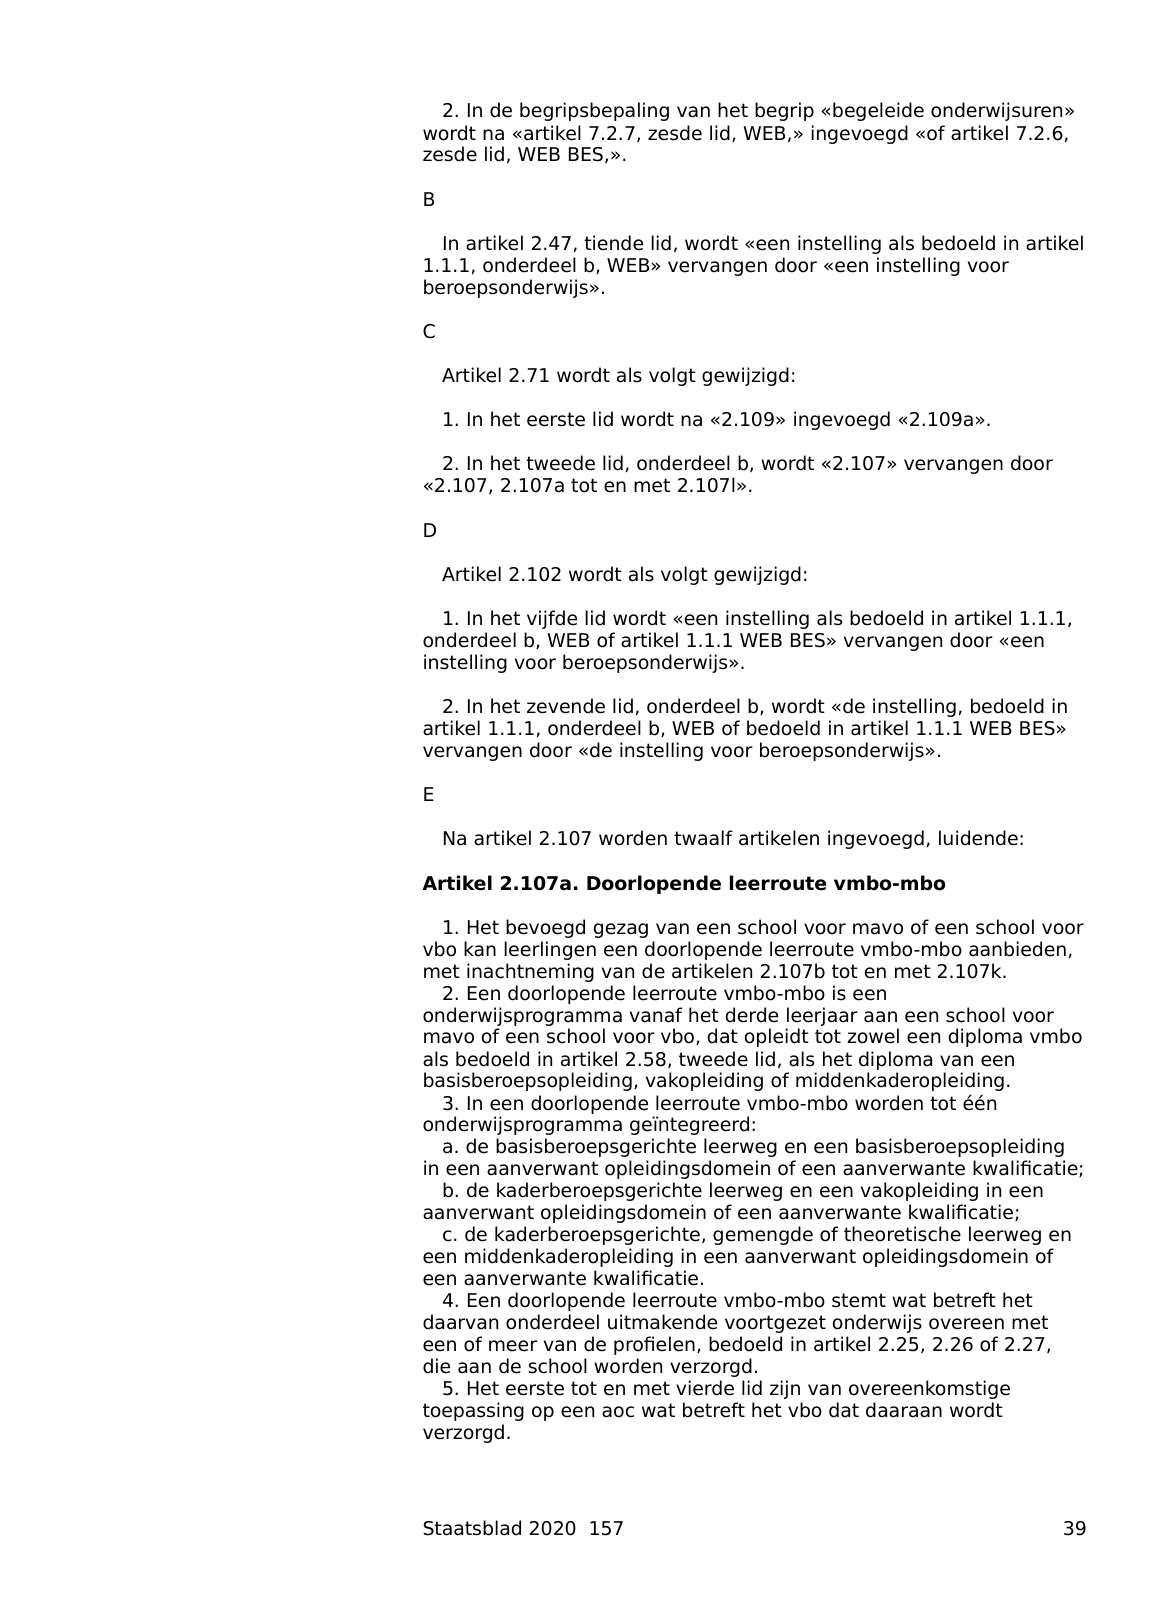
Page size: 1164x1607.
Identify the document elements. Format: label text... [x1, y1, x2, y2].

text 2. In het zevende lid, onderdeel b, wordt «de instelling, bedoeld in artikel 1.1.1, onderdeel b, WEB of bedoeld in artikel 1.1.1 WEB BES» vervangen door «de instelling voor beroepsonderwijs». [422, 696, 1087, 762]
text Artikel 2.102 wordt als volgt gewijzigd: [422, 564, 1087, 586]
text In artikel 2.47, tiende lid, wordt «een instelling als bedoeld in artikel 1.1.1, onderdeel b, WEB» vervangen door «een instelling voor beroepsonderwijs». [422, 233, 1087, 299]
text 4. Een doorlopende leerroute vmbo-mbo stemt wat betreft het daarvan onderdeel uitmakende voortgezet onderwijs overeen met een of meer van de profielen, bedoeld in artikel 2.25, 2.26 of 2.27, die aan de school worden verzorgd. [422, 1290, 1087, 1378]
text Na artikel 2.107 worden twaalf artikelen ingevoegd, luidende: [422, 828, 1087, 850]
text B [422, 188, 1087, 211]
text 2. Een doorlopende leerroute vmbo-mbo is een onderwijsprogramma vanaf het derde leerjaar aan een school voor mavo of een school voor vbo, dat opleidt tot zowel een diploma vmbo als bedoeld in artikel 2.58, tweede lid, als het diploma van een basisberoepsopleiding, vakopleiding of middenkaderopleiding. [422, 982, 1087, 1092]
text a. de basisberoepsgerichte leerweg en een basisberoepsopleiding in een aanverwant opleidingsdomein of een aanverwante kwalificatie; [422, 1136, 1087, 1180]
subtitle Artikel 2.107a. Doorlopende leerroute vmbo-mbo [422, 872, 1087, 894]
text 1. In het eerste lid wordt na «2.109» ingevoegd «2.109a». [422, 409, 1087, 431]
text Artikel 2.71 wordt als volgt gewijzigd: [422, 365, 1087, 387]
text 2. In het tweede lid, onderdeel b, wordt «2.107» vervangen door «2.107, 2.107a tot en met 2.107l». [422, 453, 1087, 497]
text 3. In een doorlopende leerroute vmbo-mbo worden tot één onderwijsprogramma geïntegreerd: [422, 1092, 1087, 1136]
text D [422, 519, 1087, 541]
text 1. In het vijfde lid wordt «een instelling als bedoeld in artikel 1.1.1, onderdeel b, WEB of artikel 1.1.1 WEB BES» vervangen door «een instelling voor beroepsonderwijs». [422, 608, 1087, 674]
text E [422, 784, 1087, 806]
text 2. In de begripsbepaling van het begrip «begeleide onderwijsuren» wordt na «artikel 7.2.7, zesde lid, WEB,» ingevoegd «of artikel 7.2.6, zesde lid, WEB BES,». [422, 100, 1087, 166]
text C [422, 321, 1087, 343]
text 5. Het eerste tot en met vierde lid zijn van overeenkomstige toepassing op een aoc wat betreft het vbo dat daaraan wordt verzorgd. [422, 1378, 1087, 1444]
text 1. Het bevoegd gezag van een school voor mavo of een school voor vbo kan leerlingen een doorlopende leerroute vmbo-mbo aanbieden, met inachtneming van de artikelen 2.107b tot en met 2.107k. [422, 917, 1087, 982]
text c. de kaderberoepsgerichte, gemengde of theoretische leerweg en een middenkaderopleiding in een aanverwant opleidingsdomein of een aanverwante kwalificatie. [422, 1224, 1087, 1290]
text b. de kaderberoepsgerichte leerweg en een vakopleiding in een aanverwant opleidingsdomein of een aanverwante kwalificatie; [422, 1180, 1087, 1224]
